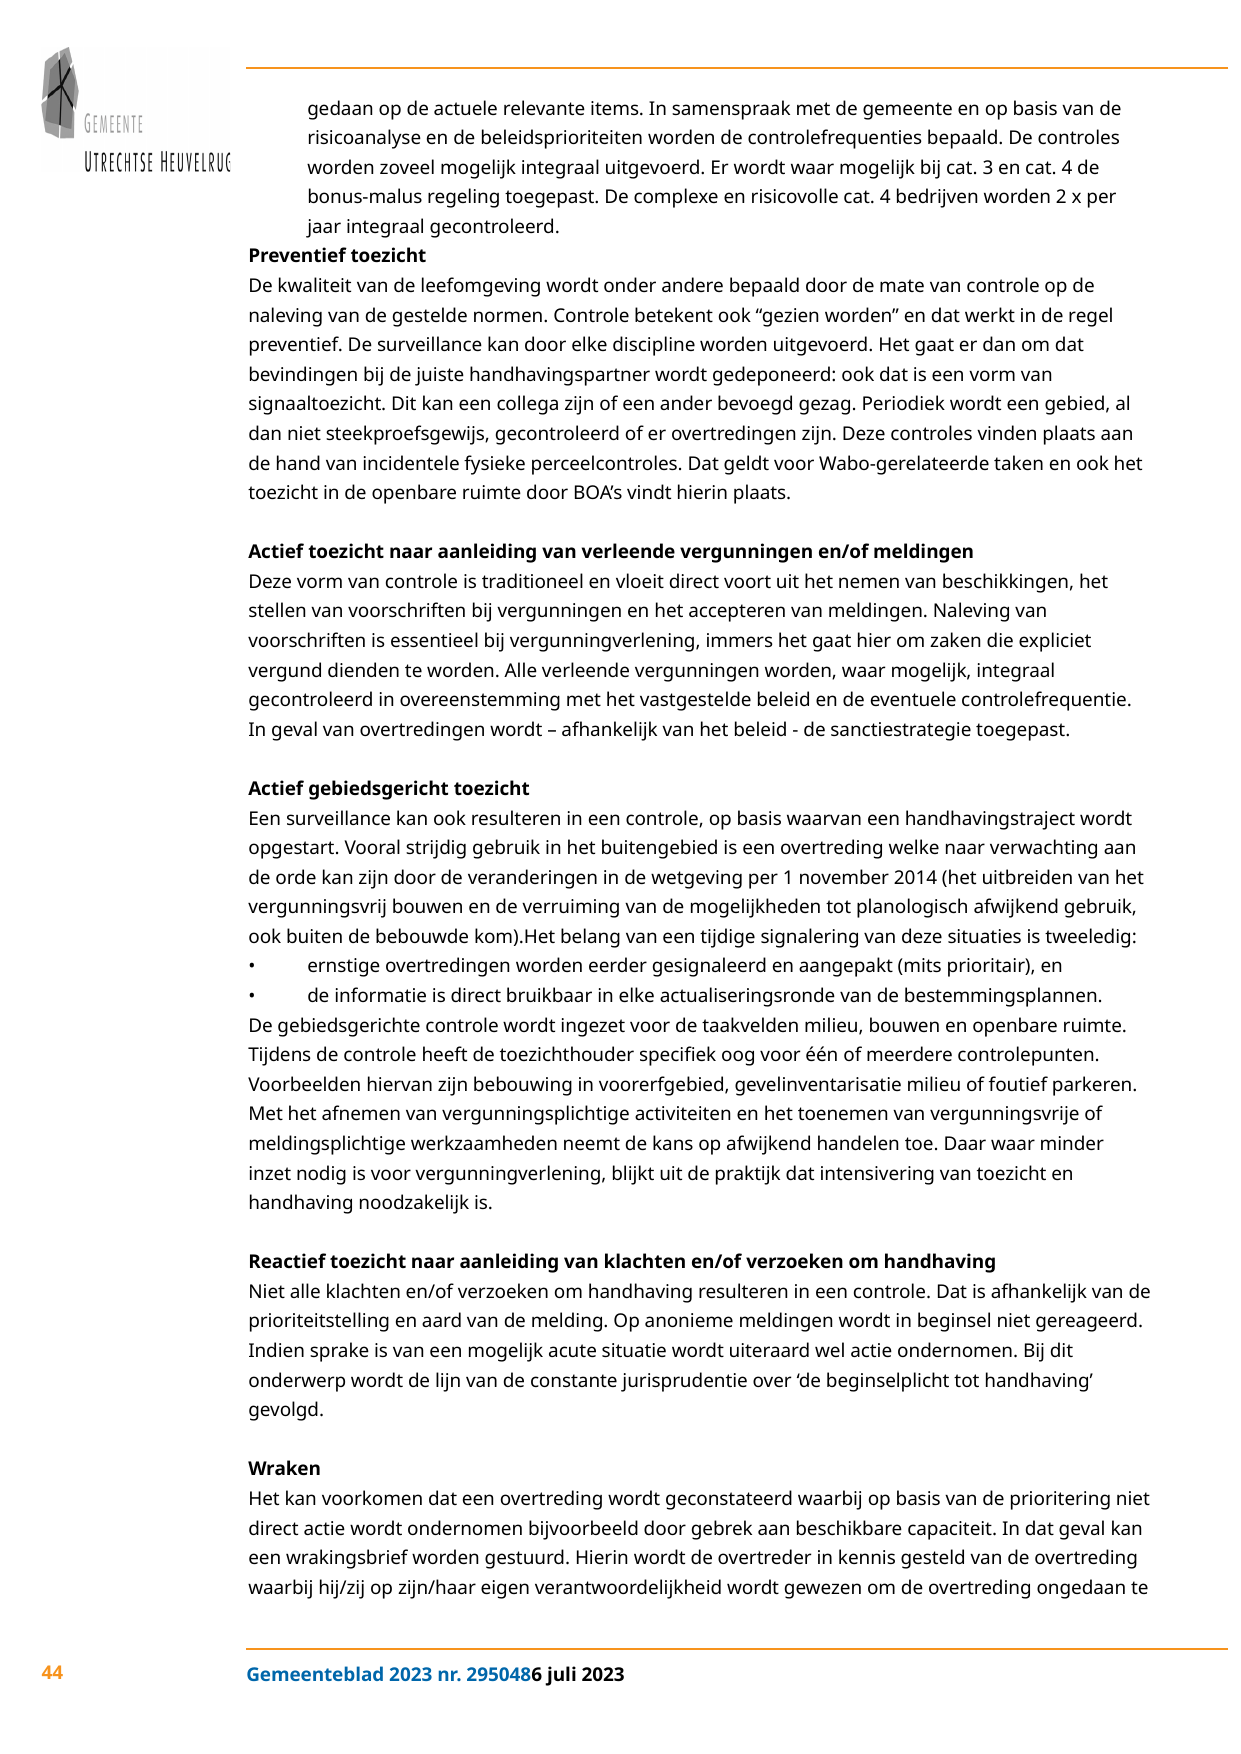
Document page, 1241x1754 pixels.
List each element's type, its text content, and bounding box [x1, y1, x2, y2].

text Reactief toezicht naar aanleiding van klachten en/of verzoeken om handhaving [248, 1248, 1152, 1274]
text Actief gebiedsgericht toezicht [248, 775, 1152, 801]
text Het kan voorkomen dat een overtreding wordt geconstateerd waarbij op basis van de prioritering niet direct actie wordt ondernomen bijvoorbeeld door gebrek aan beschikbare capaciteit. In dat geval kan een wrakingsbrief worden gestuurd. Hierin wordt de overtreder in kennis gesteld van de overtreding waarbij hij/zij op zijn/haar eigen verantwoordelijkheid wordt gewezen om de overtreding ongedaan te [248, 1485, 1152, 1600]
picture [41, 47, 231, 172]
text Niet alle klachten en/of verzoeken om handhaving resulteren in een controle. Dat is afhankelijk van de prioriteitstelling en aard van de melding. Op anonieme meldingen wordt in beginsel niet gereageerd. Indien sprake is van een mogelijk acute situatie wordt uiteraard wel actie ondernomen. Bij dit onderwerp wordt de lijn van de constante jurisprudentie over ‘de beginselplicht tot handhaving’ gevolgd. [248, 1278, 1152, 1422]
text Actief toezicht naar aanleiding van verleende vergunningen en/of meldingen [248, 538, 1152, 564]
text Een surveillance kan ook resulteren in een controle, op basis waarvan een handhavingstraject wordt opgestart. Vooral strijdig gebruik in het buitengebied is een overtreding welke naar verwachting aan de orde kan zijn door de veranderingen in de wetgeving per 1 november 2014 (het uitbreiden van het vergunningsvrij bouwen en de verruiming van de mogelijkheden tot planologisch afwijkend gebruik, ook buiten de bebouwde kom).Het belang van een tijdige signalering van deze situaties is tweeledig: [248, 805, 1152, 949]
list de informatie is direct bruikbaar in elke actualiseringsronde van de bestemmingsplannen. [248, 982, 1152, 1008]
list ernstige overtredingen worden eerder gesignaleerd en aangepakt (mits prioritair), en [248, 953, 1152, 978]
text De gebiedsgerichte controle wordt ingezet voor de taakvelden milieu, bouwen en openbare ruimte. Tijdens de controle heeft de toezichthouder specifiek oog voor één of meerdere controlepunten. Voorbeelden hiervan zijn bebouwing in voorerfgebied, gevelinventarisatie milieu of foutief parkeren. Met het afnemen van vergunningsplichtige activiteiten en het toenemen van vergunningsvrije of meldingsplichtige werkzaamheden neemt de kans op afwijkend handelen toe. Daar waar minder inzet nodig is voor vergunningverlening, blijkt uit de praktijk dat intensivering van toezicht en handhaving noodzakelijk is. [248, 1012, 1152, 1215]
text Wraken [248, 1456, 1152, 1481]
list gedaan op de actuele relevante items. In samenspraak met de gemeente en op basis van de risicoanalyse en de beleidsprioriteiten worden de controlefrequenties bepaald. De controles worden zoveel mogelijk integraal uitgevoerd. Er wordt waar mogelijk bij cat. 3 en cat. 4 de bonus-malus regeling toegepast. De complexe en risicovolle cat. 4 bedrijven worden 2 x per jaar integraal gecontroleerd. [248, 95, 1152, 239]
text De kwaliteit van de leefomgeving wordt onder andere bepaald door de mate van controle op de naleving van de gestelde normen. Controle betekent ook “gezien worden” en dat werkt in de regel preventief. De surveillance kan door elke discipline worden uitgevoerd. Het gaat er dan om dat bevindingen bij de juiste handhavingspartner wordt gedeponeerd: ook dat is een vorm van signaaltoezicht. Dit kan een collega zijn of een ander bevoegd gezag. Periodiek wordt een gebied, al dan niet steekproefsgewijs, gecontroleerd of er overtredingen zijn. Deze controles vinden plaats aan de hand van incidentele fysieke perceelcontroles. Dat geldt voor Wabo-gerelateerde taken en ook het toezicht in de openbare ruimte door BOA’s vindt hierin plaats. [248, 272, 1152, 505]
text Preventief toezicht [248, 243, 1152, 268]
text Deze vorm van controle is traditioneel en vloeit direct voort uit het nemen van beschikkingen, het stellen van voorschriften bij vergunningen en het accepteren van meldingen. Naleving van voorschriften is essentieel bij vergunningverlening, immers het gaat hier om zaken die expliciet vergund dienden te worden. Alle verleende vergunningen worden, waar mogelijk, integraal gecontroleerd in overeenstemming met het vastgestelde beleid en de eventuele controlefrequentie. In geval van overtredingen wordt – afhankelijk van het beleid - de sanctiestrategie toegepast. [248, 568, 1152, 742]
